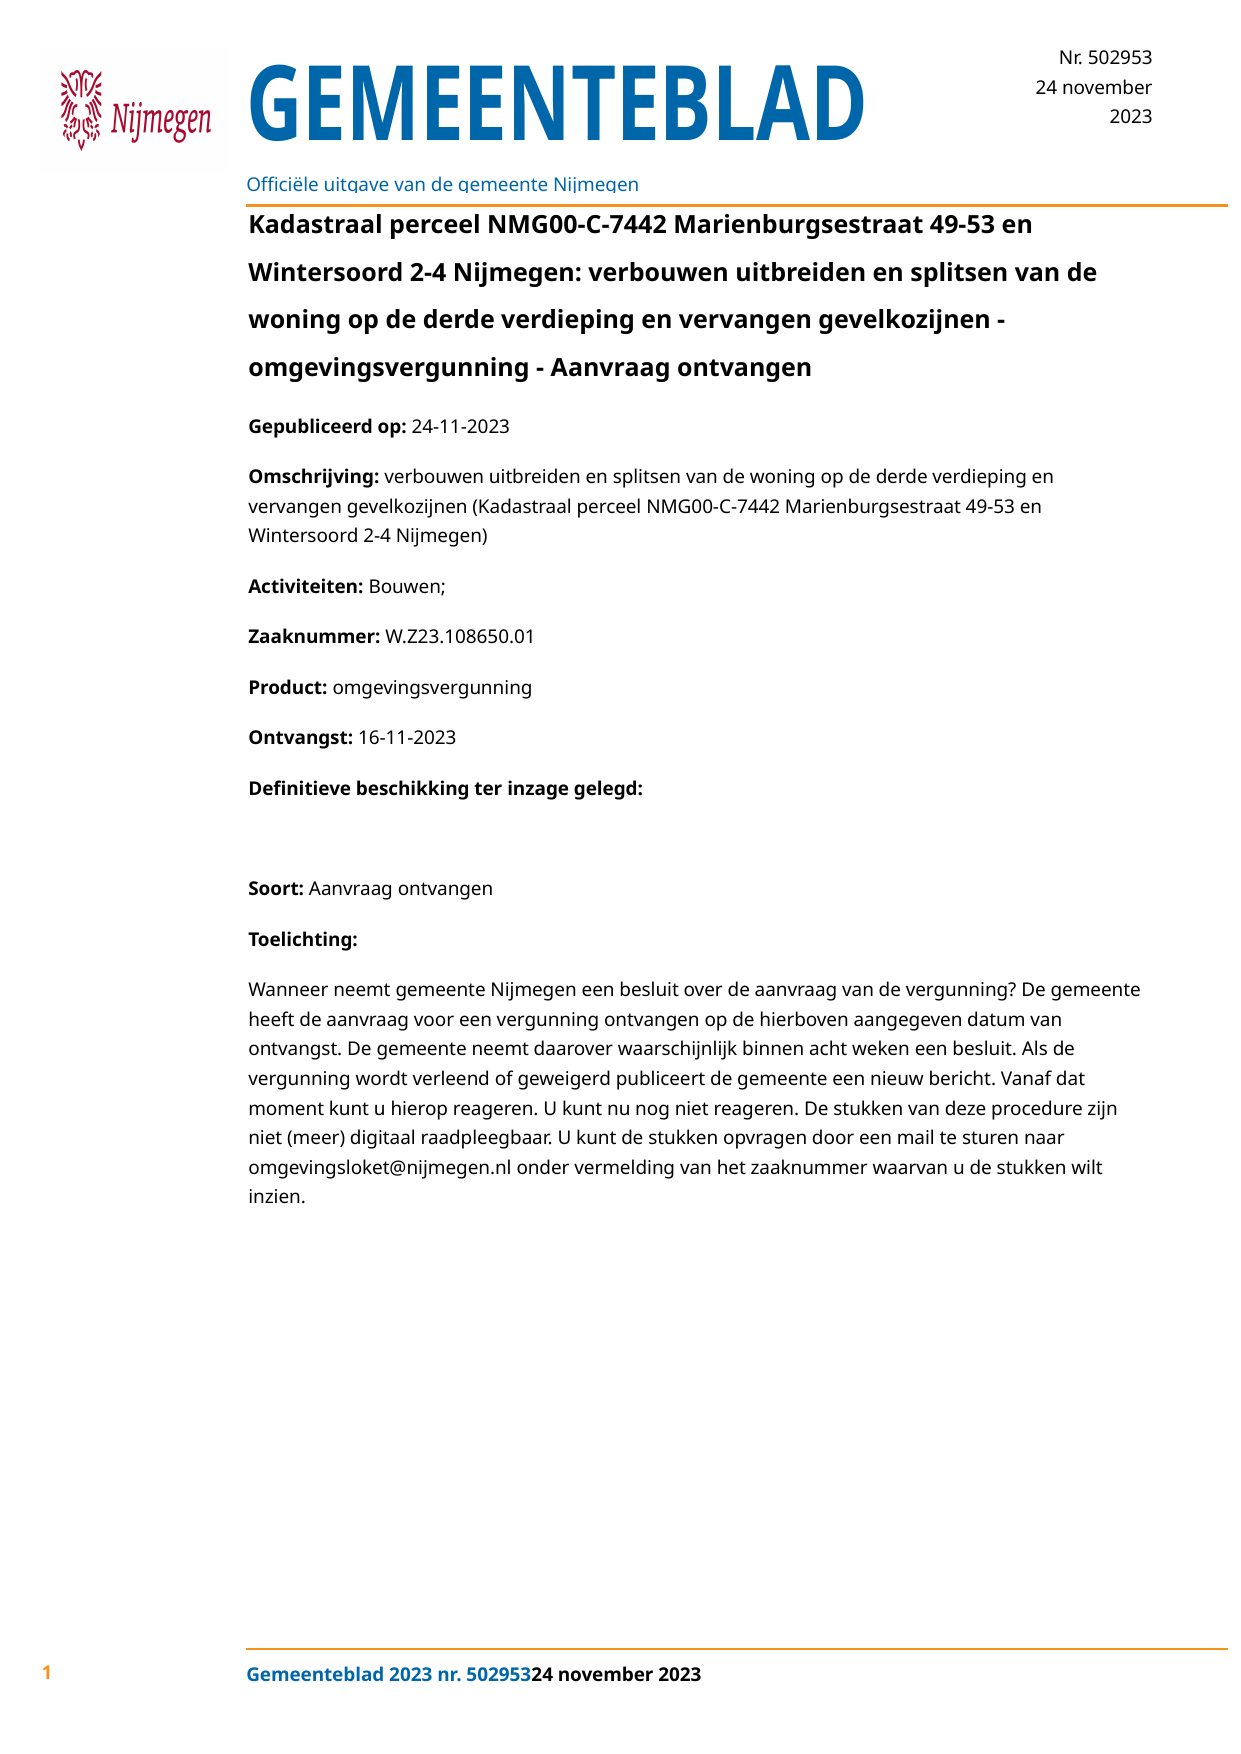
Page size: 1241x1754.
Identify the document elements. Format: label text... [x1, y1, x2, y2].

text Definitieve beschikking ter inzage gelegd: [248, 775, 1152, 801]
text Zaaknummer: W.Z23.108650.01 [248, 623, 1152, 649]
text Kadastraal perceel NMG00-C-7442 Marienburgsestraat 49-53 en Wintersoord 2-4 Nijmegen: verbouwen uitbreiden en splitsen van de woning op de derde verdieping en vervangen gevelkozijnen - omgevingsvergunning - Aanvraag ontvangen [248, 207, 1152, 384]
text Activiteiten: Bouwen; [248, 573, 1152, 599]
text Product: omgevingsvergunning [248, 674, 1152, 700]
text Wanneer neemt gemeente Nijmegen een besluit over de aanvraag van de vergunning? De gemeente heeft de aanvraag voor een vergunning ontvangen op de hierboven aangegeven datum van ontvangst. De gemeente neemt daarover waarschijnlijk binnen acht weken een besluit. Als de vergunning wordt verleend of geweigerd publiceert de gemeente een nieuw bericht. Vanaf dat moment kunt u hierop reageren. U kunt nu nog niet reageren. De stukken van deze procedure zijn niet (meer) digitaal raadpleegbaar. U kunt de stukken opvragen door een mail te sturen naar omgevingsloket@nijmegen.nl onder vermelding van het zaaknummer waarvan u de stukken wilt inzien. [248, 976, 1152, 1209]
text Toelichting: [248, 926, 1152, 952]
text Soort: Aanvraag ontvangen [248, 876, 1152, 901]
text Gepubliceerd op: 24-11-2023 [248, 413, 1152, 439]
text Omschrijving: verbouwen uitbreiden en splitsen van de woning op de derde verdieping en vervangen gevelkozijnen (Kadastraal perceel NMG00-C-7442 Marienburgsestraat 49-53 en Wintersoord 2-4 Nijmegen) [248, 463, 1152, 548]
picture [41, 47, 231, 172]
text Ontvangst: 16-11-2023 [248, 724, 1152, 750]
